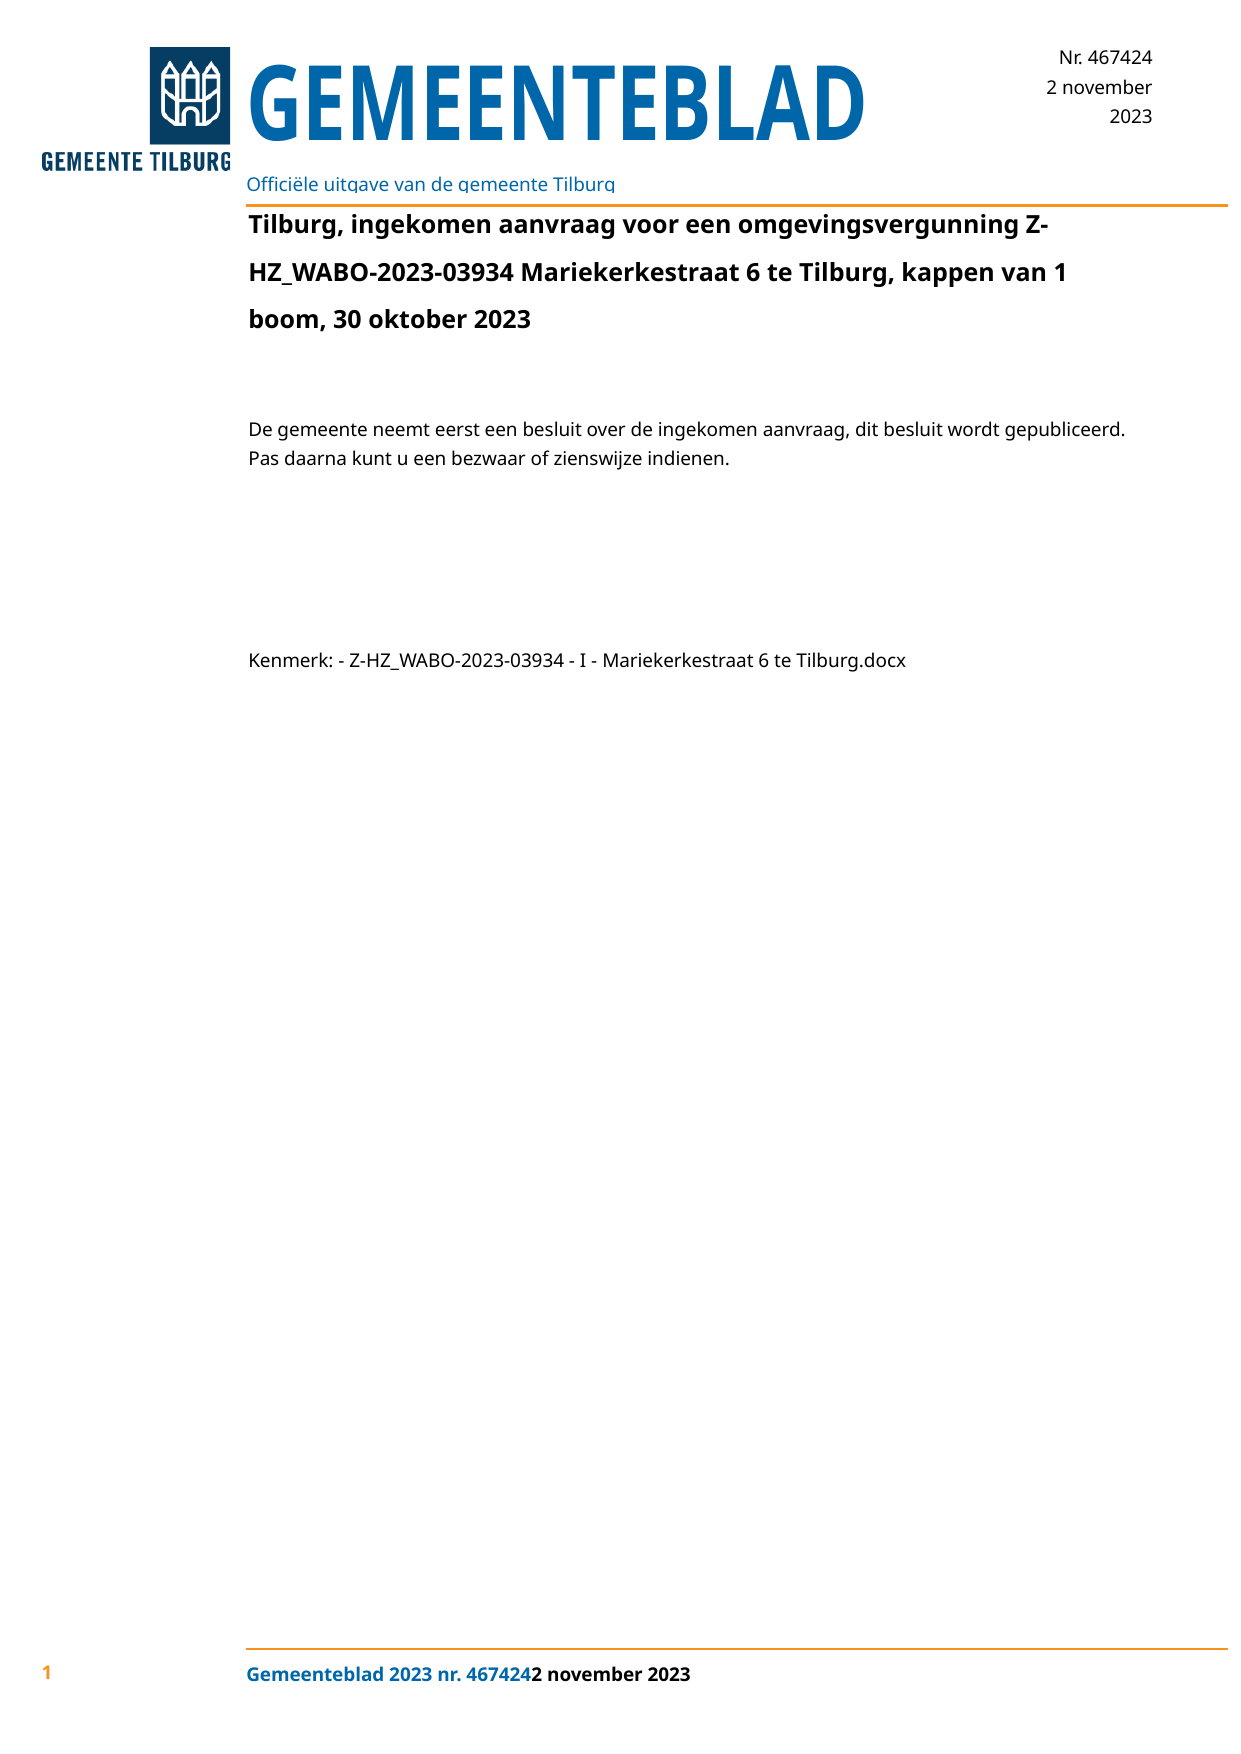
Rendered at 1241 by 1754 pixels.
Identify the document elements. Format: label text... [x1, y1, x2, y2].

text Tilburg, ingekomen aanvraag voor een omgevingsvergunning Z-HZ_WABO-2023-03934 Mariekerkestraat 6 te Tilburg, kappen van 1 boom, 30 oktober 2023 [248, 207, 1152, 336]
picture [41, 47, 231, 172]
text De gemeente neemt eerst een besluit over de ingekomen aanvraag, dit besluit wordt gepubliceerd. Pas daarna kunt u een bezwaar of zienswijze indienen. [248, 416, 1152, 471]
text Kenmerk: - Z-HZ_WABO-2023-03934 - I - Mariekerkestraat 6 te Tilburg.docx [248, 647, 1152, 673]
